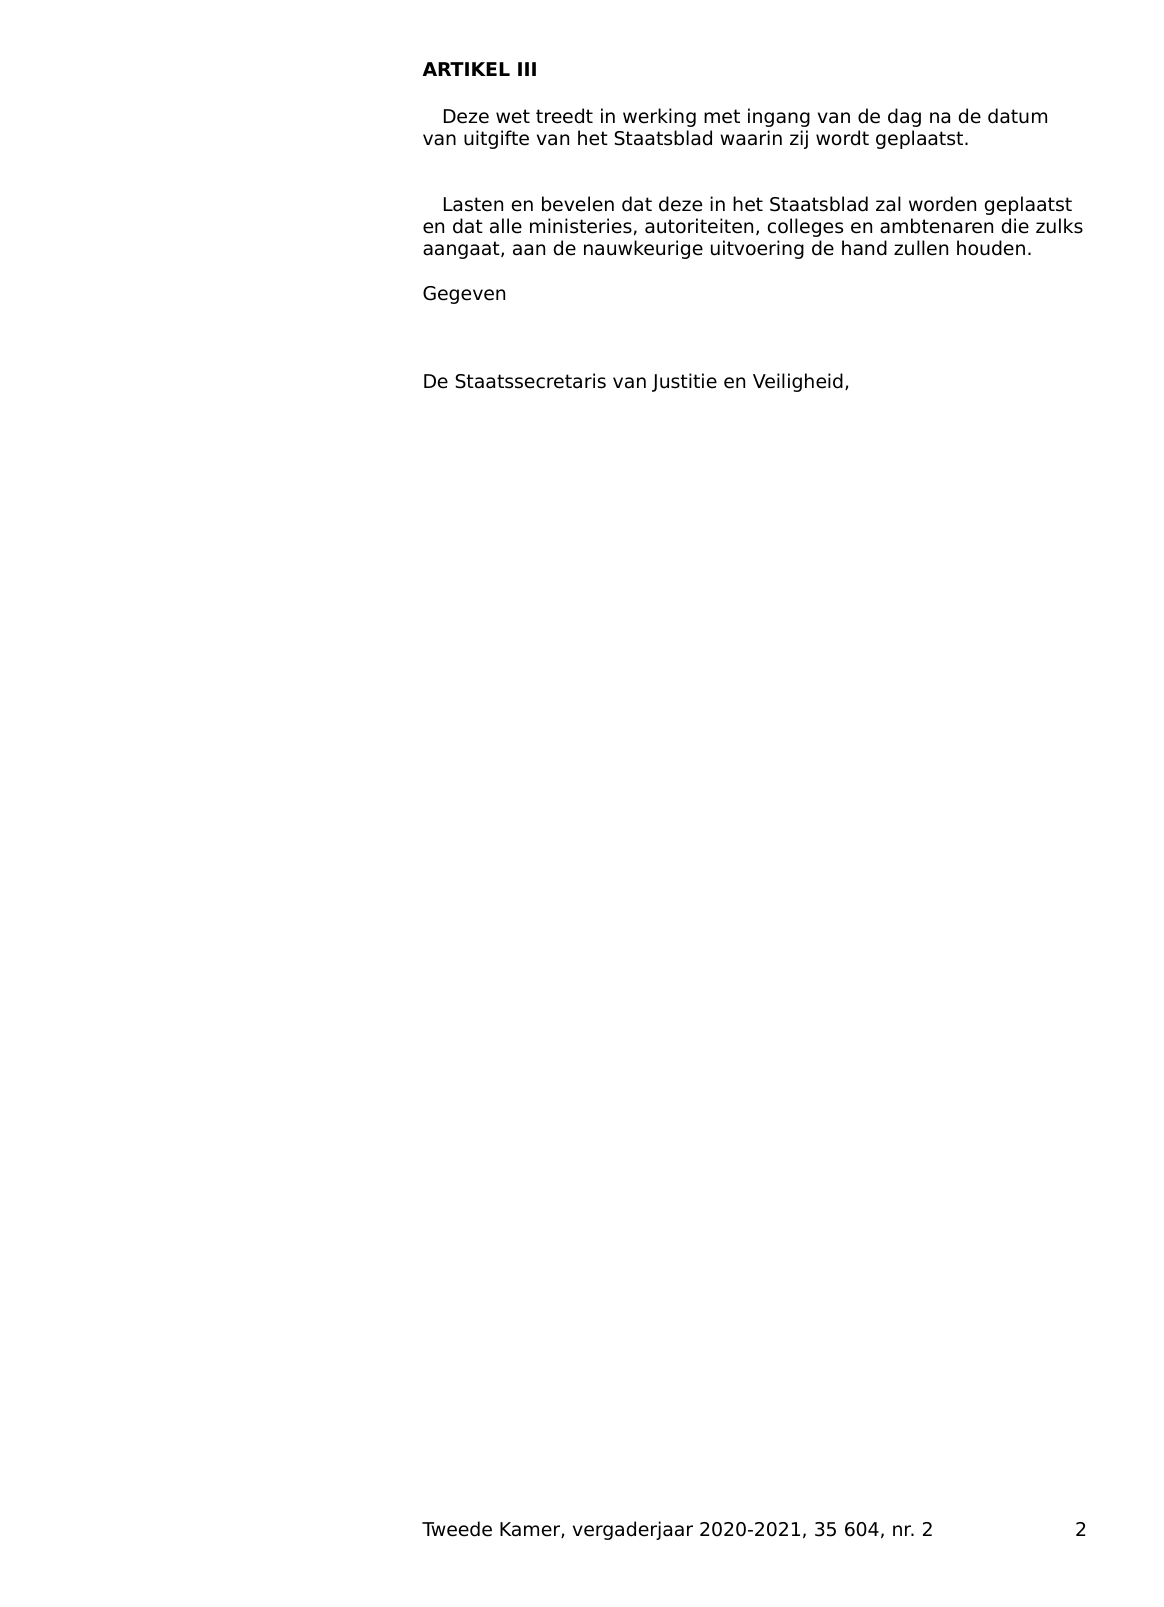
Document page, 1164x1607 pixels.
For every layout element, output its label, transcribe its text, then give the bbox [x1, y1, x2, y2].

text Deze wet treedt in werking met ingang van de dag na de datum van uitgifte van het Staatsblad waarin zij wordt geplaatst. [422, 106, 1087, 150]
text Lasten en bevelen dat deze in het Staatsblad zal worden geplaatst en dat alle ministeries, autoriteiten, colleges en ambtenaren die zulks aangaat, aan de nauwkeurige uitvoering de hand zullen houden. [422, 194, 1087, 260]
text De Staatssecretaris van Justitie en Veiligheid, [422, 371, 1087, 393]
subtitle ARTIKEL III [422, 59, 1087, 81]
text Gegeven [422, 282, 1087, 304]
